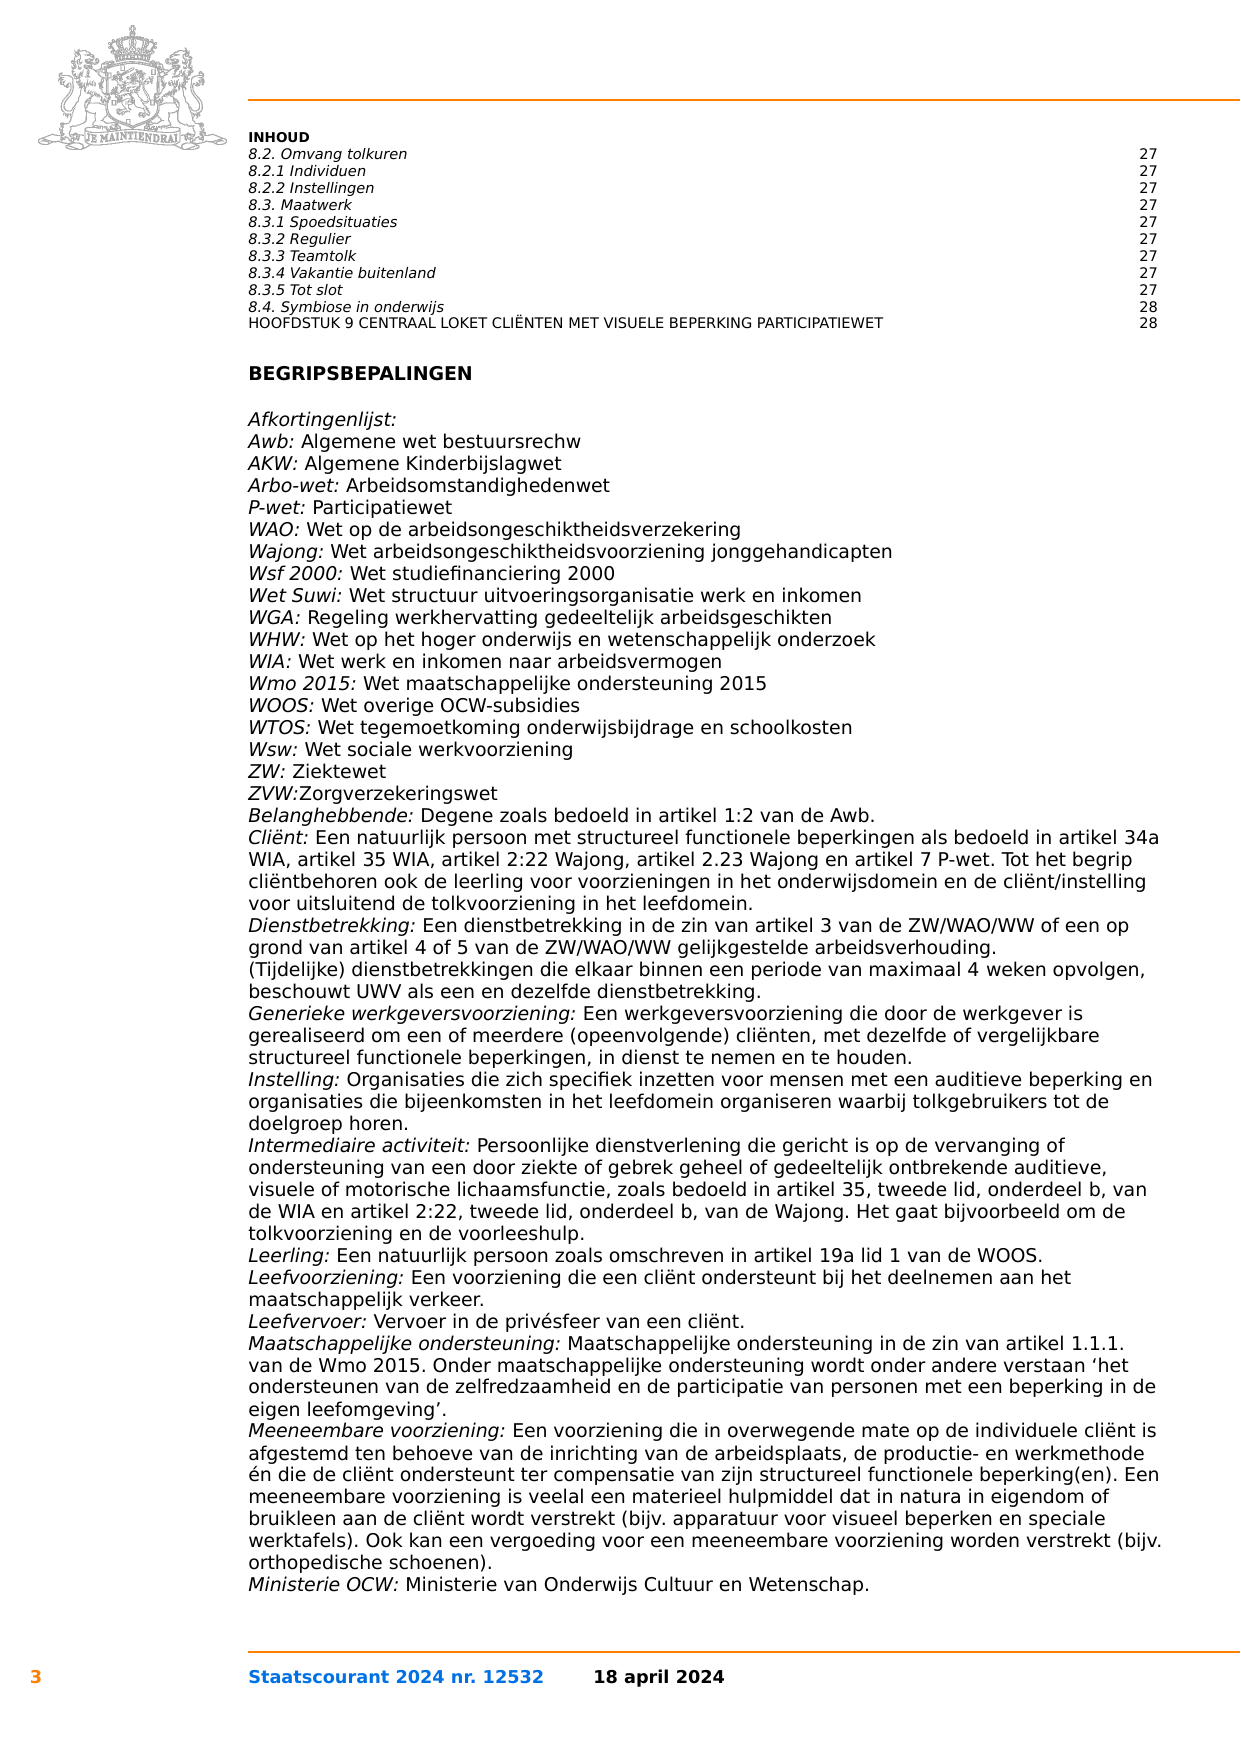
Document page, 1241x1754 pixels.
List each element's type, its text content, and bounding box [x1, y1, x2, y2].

text AKW: Algemene Kinderbijslagwet [248, 453, 1163, 475]
text Instelling: Organisaties die zich specifiek inzetten voor mensen met een auditieve beperking en organisaties die bijeenkomsten in het leefdomein organiseren waarbij tolkgebruikers tot de doelgroep horen. [248, 1069, 1163, 1135]
table_header INHOUD [248, 130, 1163, 146]
text Wet Suwi: Wet structuur uitvoeringsorganisatie werk en inkomen [248, 585, 1163, 607]
text Maatschappelijke ondersteuning: Maatschappelijke ondersteuning in de zin van artikel 1.1.1. van de Wmo 2015. Onder maatschappelijke ondersteuning wordt onder andere verstaan ‘het ondersteunen van de zelfredzaamheid en de participatie van personen met een beperking in de eigen leefomgeving’. [248, 1332, 1163, 1420]
text Generieke werkgeversvoorziening: Een werkgeversvoorziening die door de werkgever is gerealiseerd om een of meerdere (opeenvolgende) cliënten, met dezelfde of vergelijkbare structureel functionele beperkingen, in dienst te nemen en te houden. [248, 1003, 1163, 1069]
text WTOS: Wet tegemoetkoming onderwijsbijdrage en schoolkosten [248, 717, 1163, 739]
table_cell 27 [1006, 163, 1163, 179]
text Leefvoorziening: Een voorziening die een cliënt ondersteunt bij het deelnemen aan het maatschappelijk verkeer. [248, 1267, 1163, 1311]
text Leefvervoer: Vervoer in de privésfeer van een cliënt. [248, 1311, 1163, 1332]
text P-wet: Participatiewet [248, 497, 1163, 519]
table_cell 28 [1006, 315, 1163, 332]
text Cliënt: Een natuurlijk persoon met structureel functionele beperkingen als bedoeld in artikel 34a WIA, artikel 35 WIA, artikel 2:22 Wajong, artikel 2.23 Wajong en artikel 7 P-wet. Tot het begrip cliëntbehoren ook de leerling voor voorzieningen in het onderwijsdomein en de cliënt/instelling voor uitsluitend de tolkvoorziening in het leefdomein. [248, 827, 1163, 915]
table_cell 8.4. Symbiose in onderwijs [248, 299, 1006, 315]
text WAO: Wet op de arbeidsongeschiktheidsverzekering [248, 519, 1163, 541]
text Belanghebbende: Degene zoals bedoeld in artikel 1:2 van de Awb. [248, 805, 1163, 827]
table_cell 27 [1006, 248, 1163, 264]
table_cell 8.2. Omvang tolkuren [248, 146, 1006, 163]
text ZVW:Zorgverzekeringswet [248, 783, 1163, 805]
text Wajong: Wet arbeidsongeschiktheidsvoorziening jonggehandicapten [248, 541, 1163, 563]
text WOOS: Wet overige OCW-subsidies [248, 695, 1163, 717]
text Ministerie OCW: Ministerie van Onderwijs Cultuur en Wetenschap. [248, 1574, 1163, 1596]
text Awb: Algemene wet bestuursrechw [248, 431, 1163, 453]
table_cell 8.3.4 Vakantie buitenland [248, 265, 1006, 281]
table_cell 27 [1006, 214, 1163, 231]
table_cell 27 [1006, 231, 1163, 247]
text Leerling: Een natuurlijk persoon zoals omschreven in artikel 19a lid 1 van de WOOS. [248, 1244, 1163, 1267]
text Intermediaire activiteit: Persoonlijke dienstverlening die gericht is op de vervanging of ondersteuning van een door ziekte of gebrek geheel of gedeeltelijk ontbrekende auditieve, visuele of motorische lichaamsfunctie, zoals bedoeld in artikel 35, tweede lid, onderdeel b, van de WIA en artikel 2:22, tweede lid, onderdeel b, van de Wajong. Het gaat bijvoorbeeld om de tolkvoorziening en de voorleeshulp. [248, 1135, 1163, 1244]
table_cell 27 [1006, 146, 1163, 163]
table_cell 8.2.2 Instellingen [248, 180, 1006, 197]
text Dienstbetrekking: Een dienstbetrekking in de zin van artikel 3 van de ZW/WAO/WW of een op grond van artikel 4 of 5 van de ZW/WAO/WW gelijkgestelde arbeidsverhouding. [248, 915, 1163, 959]
picture [38, 25, 227, 150]
text Wmo 2015: Wet maatschappelijke ondersteuning 2015 [248, 673, 1163, 695]
table_cell 8.3.1 Spoedsituaties [248, 214, 1006, 231]
text (Tijdelijke) dienstbetrekkingen die elkaar binnen een periode van maximaal 4 weken opvolgen, beschouwt UWV als een en dezelfde dienstbetrekking. [248, 959, 1163, 1003]
table_cell 27 [1006, 281, 1163, 298]
text Arbo-wet: Arbeidsomstandighedenwet [248, 475, 1163, 497]
text Afkortingenlijst: [248, 409, 1163, 431]
table_cell 28 [1006, 299, 1163, 315]
table_cell 8.3.3 Teamtolk [248, 248, 1006, 264]
text Wsf 2000: Wet studiefinanciering 2000 [248, 563, 1163, 585]
text Meeneembare voorziening: Een voorziening die in overwegende mate op de individuele cliënt is afgestemd ten behoeve van de inrichting van de arbeidsplaats, de productie- en werkmethode én die de cliënt ondersteunt ter compensatie van zijn structureel functionele beperking(en). Een meeneembare voorziening is veelal een materieel hulpmiddel dat in natura in eigendom of bruikleen aan de cliënt wordt verstrekt (bijv. apparatuur voor visueel beperken en speciale werktafels). Ook kan een vergoeding voor een meeneembare voorziening worden verstrekt (bijv. orthopedische schoenen). [248, 1420, 1163, 1574]
text WIA: Wet werk en inkomen naar arbeidsvermogen [248, 651, 1163, 673]
text Wsw: Wet sociale werkvoorziening [248, 739, 1163, 761]
table_cell 8.3. Maatwerk [248, 197, 1006, 213]
table_cell 8.3.2 Regulier [248, 231, 1006, 247]
table_cell 8.3.5 Tot slot [248, 281, 1006, 298]
text WHW: Wet op het hoger onderwijs en wetenschappelijk onderzoek [248, 629, 1163, 651]
subtitle BEGRIPSBEPALINGEN [248, 362, 1163, 384]
table_cell 27 [1006, 265, 1163, 281]
table_cell 8.2.1 Individuen [248, 163, 1006, 179]
table_cell 27 [1006, 180, 1163, 197]
table_cell 27 [1006, 197, 1163, 213]
table_cell HOOFDSTUK 9 CENTRAAL LOKET CLIËNTEN MET VISUELE BEPERKING PARTICIPATIEWET [248, 315, 1006, 332]
text ZW: Ziektewet [248, 761, 1163, 783]
text WGA: Regeling werkhervatting gedeeltelijk arbeidsgeschikten [248, 607, 1163, 629]
